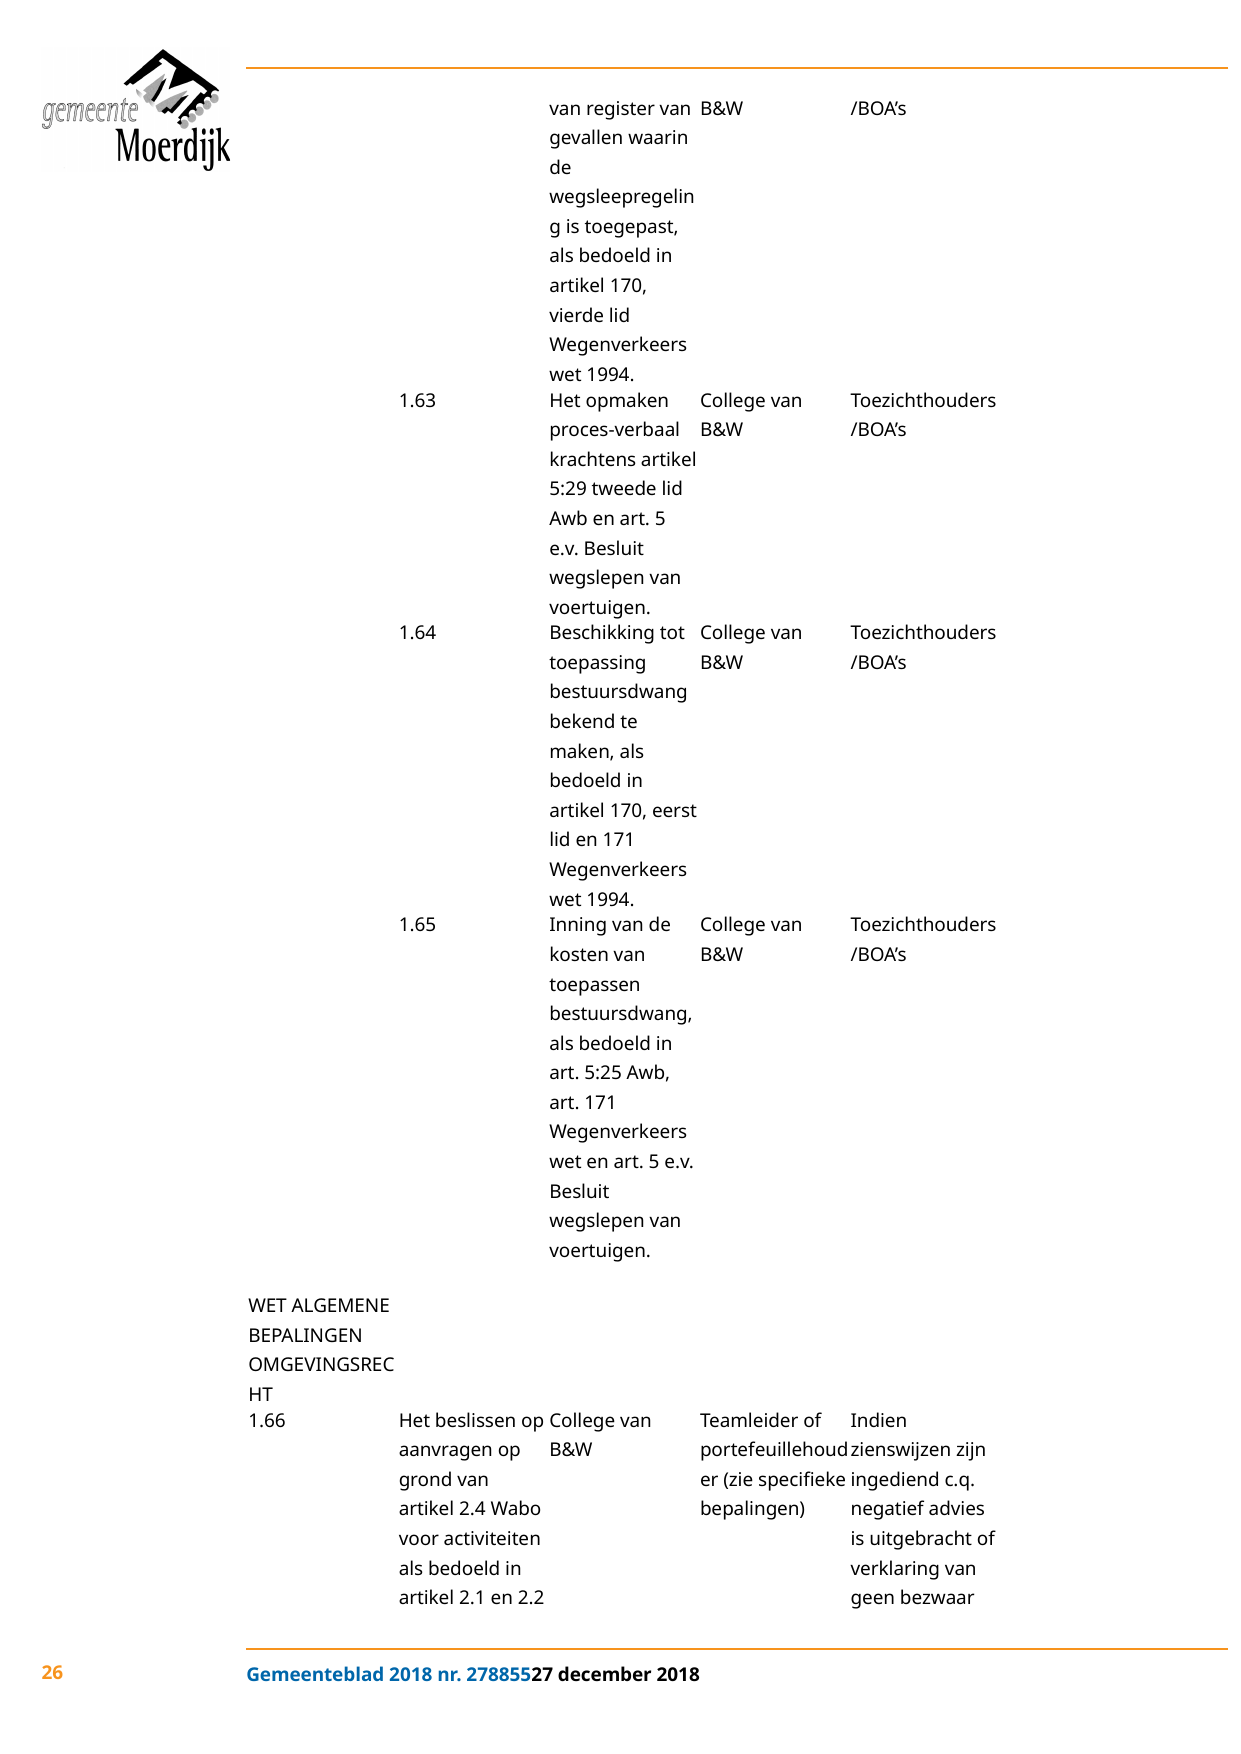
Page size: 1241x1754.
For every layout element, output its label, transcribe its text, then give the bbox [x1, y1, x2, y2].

table_cell [399, 1292, 549, 1407]
table_cell Toezichthouders/BOA’s [850, 912, 1001, 1292]
table_cell [1001, 912, 1152, 1292]
table_cell [1001, 620, 1152, 912]
table_cell WET ALGEMENE BEPALINGEN OMGEVINGSRECHT [248, 1292, 398, 1407]
table_cell B&W [700, 95, 850, 387]
table_cell Het opmaken proces-verbaal krachtens artikel 5:29 tweede lid Awb en art. 5 e.v. Besluit wegslepen van voertuigen. [549, 387, 700, 619]
table_cell Teamleider of portefeuillehouder (zie specifieke bepalingen) [700, 1407, 850, 1610]
table_cell College van B&W [549, 1407, 700, 1610]
table_cell [1001, 95, 1152, 387]
table_cell [248, 912, 398, 1292]
table_cell 1.63 [399, 387, 549, 619]
table_cell Toezichthouders/BOA’s [850, 620, 1001, 912]
table_cell [248, 620, 398, 912]
table_cell 1.64 [399, 620, 549, 912]
table_cell van register van gevallen waarin de wegsleepregeling is toegepast, als bedoeld in artikel 170, vierde lid Wegenverkeerswet 1994. [549, 95, 700, 387]
table_cell College van B&W [700, 620, 850, 912]
table_cell 1.65 [399, 912, 549, 1292]
table_cell [1001, 387, 1152, 619]
table_cell Inning van de kosten van toepassen bestuursdwang, als bedoeld in art. 5:25 Awb, art. 171 Wegenverkeerswet en art. 5 e.v. Besluit wegslepen van voertuigen. [549, 912, 700, 1292]
picture [41, 47, 231, 172]
table_cell [248, 387, 398, 619]
table_cell [248, 95, 398, 387]
table_cell [1001, 1407, 1152, 1610]
table_cell College van B&W [700, 912, 850, 1292]
table_cell Toezichthouders/BOA’s [850, 387, 1001, 619]
table_cell Indien zienswijzen zijn ingediend c.q. negatief advies is uitgebracht of verklaring van geen bezwaar [850, 1407, 1001, 1610]
table_cell Het beslissen op aanvragen op grond van artikel 2.4 Wabo voor activiteiten als bedoeld in artikel 2.1 en 2.2 [399, 1407, 549, 1610]
table_cell College van B&W [700, 387, 850, 619]
table_cell Beschikking tot toepassing bestuursdwang bekend te maken, als bedoeld in artikel 170, eerst lid en 171 Wegenverkeerswet 1994. [549, 620, 700, 912]
table_cell [399, 95, 549, 387]
table_cell 1.66 [248, 1407, 398, 1610]
table_cell /BOA’s [850, 95, 1001, 387]
